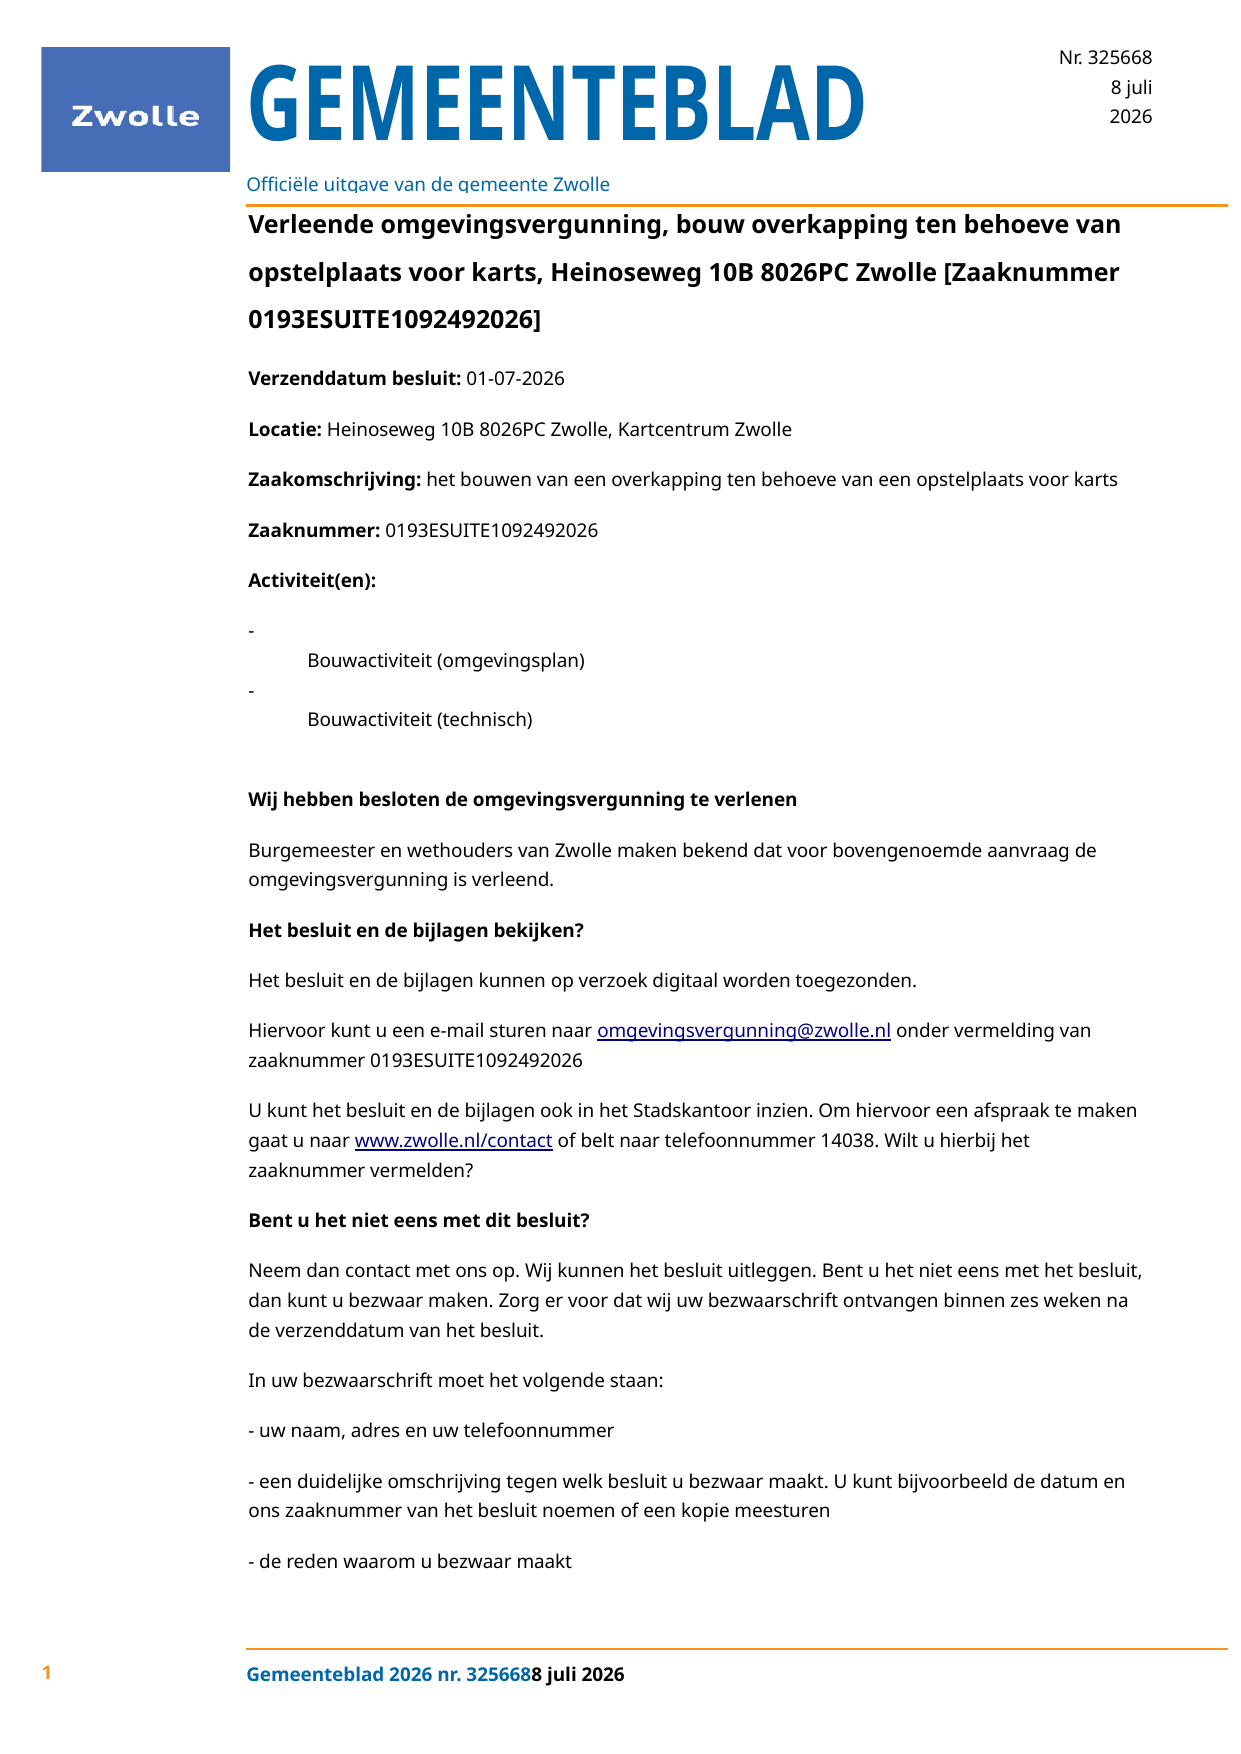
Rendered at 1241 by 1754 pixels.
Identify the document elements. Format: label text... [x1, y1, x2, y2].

list Bouwactiviteit (omgevingsplan) [248, 647, 1152, 673]
text Het besluit en de bijlagen kunnen op verzoek digitaal worden toegezonden. [248, 967, 1152, 993]
text Neem dan contact met ons op. Wij kunnen het besluit uitleggen. Bent u het niet eens met het besluit, dan kunt u bezwaar maken. Zorg er voor dat wij uw bezwaarschrift ontvangen binnen zes weken na de verzenddatum van het besluit. [248, 1258, 1152, 1342]
text Zaakomschrijving: het bouwen van een overkapping ten behoeve van een opstelplaats voor karts [248, 466, 1152, 492]
text Verleende omgevingsvergunning, bouw overkapping ten behoeve van opstelplaats voor karts, Heinoseweg 10B 8026PC Zwolle [Zaaknummer 0193ESUITE1092492026] [248, 207, 1152, 336]
list Bouwactiviteit (technisch) [248, 706, 1152, 732]
text Bent u het niet eens met dit besluit? [248, 1207, 1152, 1233]
text Zaaknummer: 0193ESUITE1092492026 [248, 517, 1152, 542]
picture [41, 47, 231, 172]
text Wij hebben besloten de omgevingsvergunning te verlenen [248, 786, 1152, 812]
text Verzenddatum besluit: 01-07-2026 [248, 366, 1152, 391]
text Burgemeester en wethouders van Zwolle maken bekend dat voor bovengenoemde aanvraag de omgevingsvergunning is verleend. [248, 837, 1152, 892]
text - uw naam, adres en uw telefoonnummer [248, 1418, 1152, 1443]
text In uw bezwaarschrift moet het volgende staan: [248, 1367, 1152, 1393]
text U kunt het besluit en de bijlagen ook in het Stadskantoor inzien. Om hiervoor een afspraak te maken gaat u naar www.zwolle.nl/contact of belt naar telefoonnummer 14038. Wilt u hierbij het zaaknummer vermelden? [248, 1098, 1152, 1182]
text - de reden waarom u bezwaar maakt [248, 1548, 1152, 1574]
text Activiteit(en): [248, 567, 1152, 593]
text - een duidelijke omschrijving tegen welk besluit u bezwaar maakt. U kunt bijvoorbeeld de datum en ons zaaknummer van het besluit noemen of een kopie meesturen [248, 1468, 1152, 1523]
text Het besluit en de bijlagen bekijken? [248, 917, 1152, 942]
text Locatie: Heinoseweg 10B 8026PC Zwolle, Kartcentrum Zwolle [248, 416, 1152, 442]
text Hiervoor kunt u een e-mail sturen naar omgevingsvergunning@zwolle.nl onder vermelding van zaaknummer 0193ESUITE1092492026 [248, 1018, 1152, 1073]
